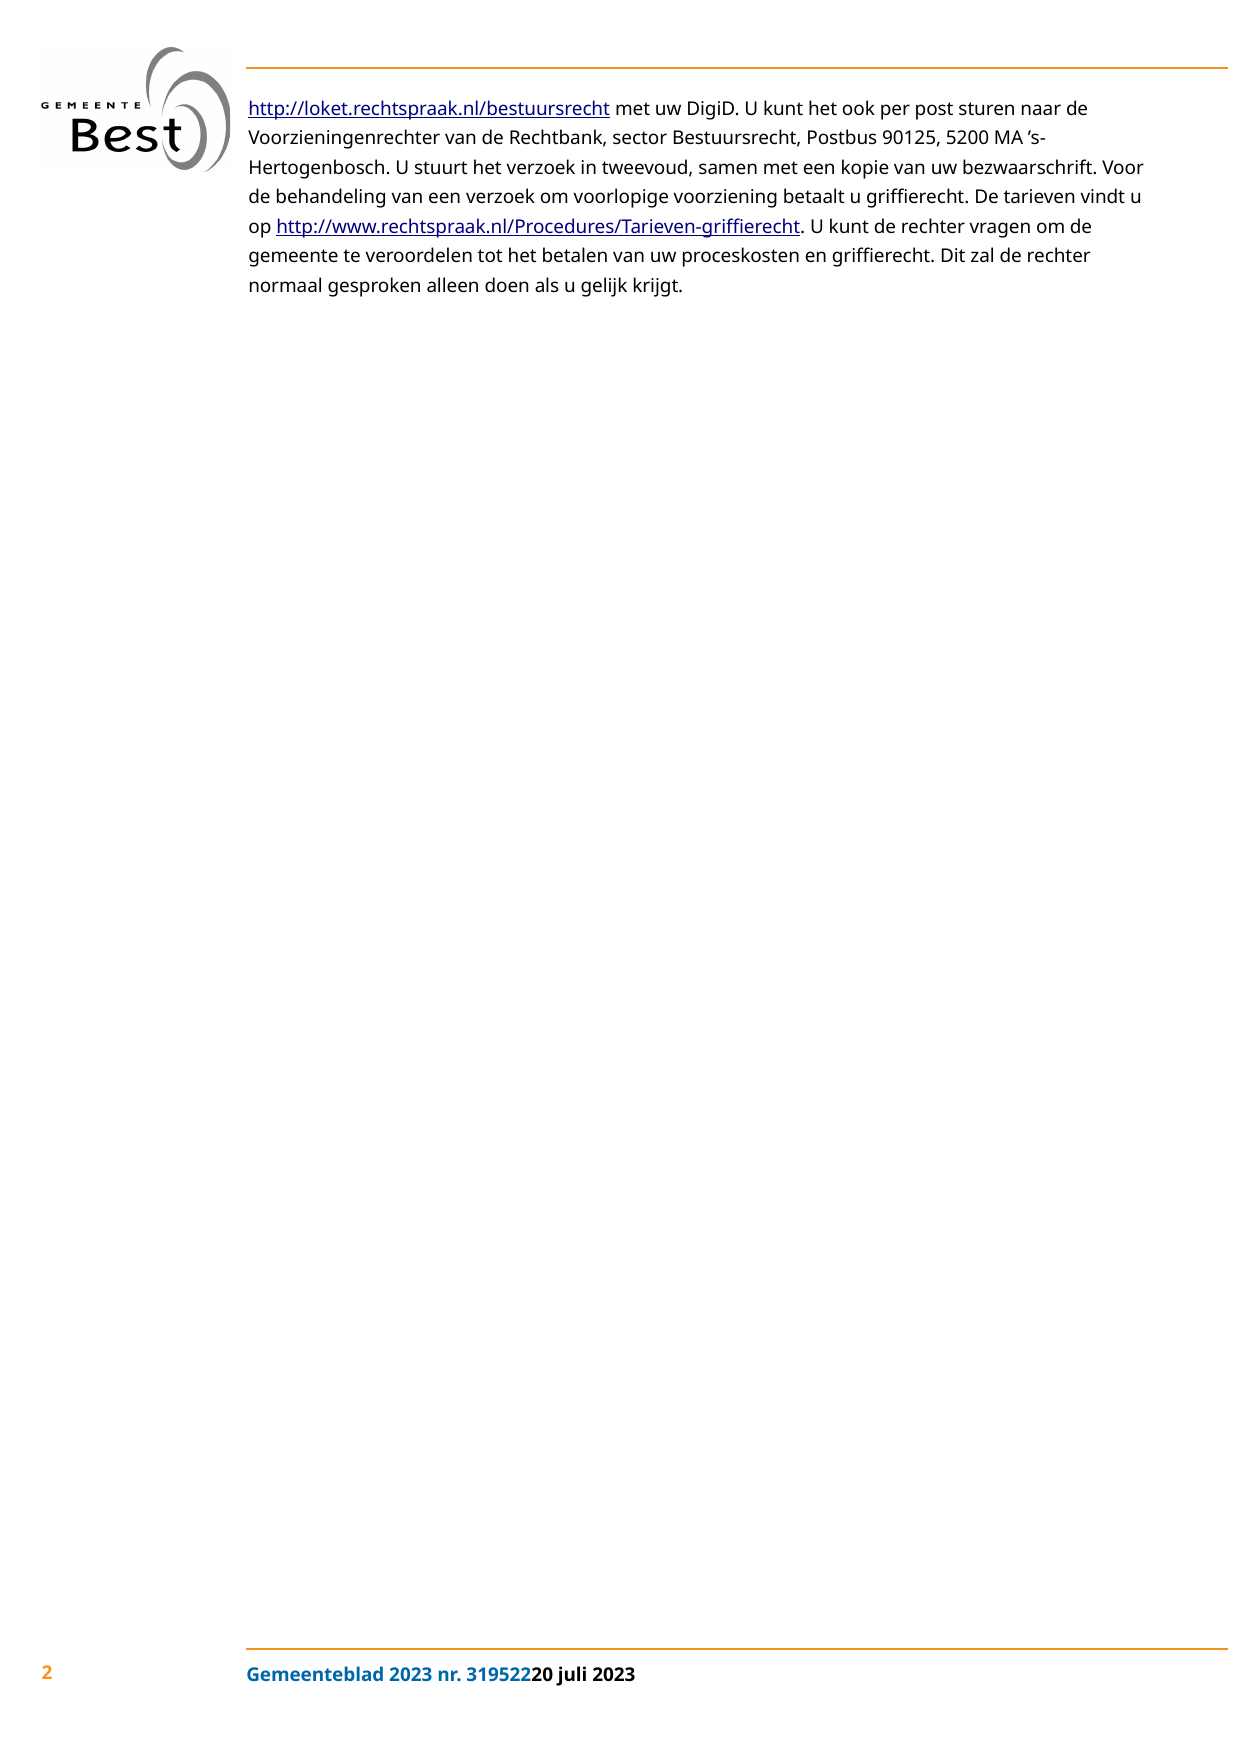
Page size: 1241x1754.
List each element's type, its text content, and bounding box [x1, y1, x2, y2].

picture [41, 47, 231, 172]
text http://loket.rechtspraak.nl/bestuursrecht met uw DigiD. U kunt het ook per post sturen naar de Voorzieningenrechter van de Rechtbank, sector Bestuursrecht, Postbus 90125, 5200 MA ’s-Hertogenbosch. U stuurt het verzoek in tweevoud, samen met een kopie van uw bezwaarschrift. Voor de behandeling van een verzoek om voorlopige voorziening betaalt u griffierecht. De tarieven vindt u op http://www.rechtspraak.nl/Procedures/Tarieven-griffierecht. U kunt de rechter vragen om de gemeente te veroordelen tot het betalen van uw proceskosten en griffierecht. Dit zal de rechter normaal gesproken alleen doen als u gelijk krijgt. [248, 95, 1152, 298]
